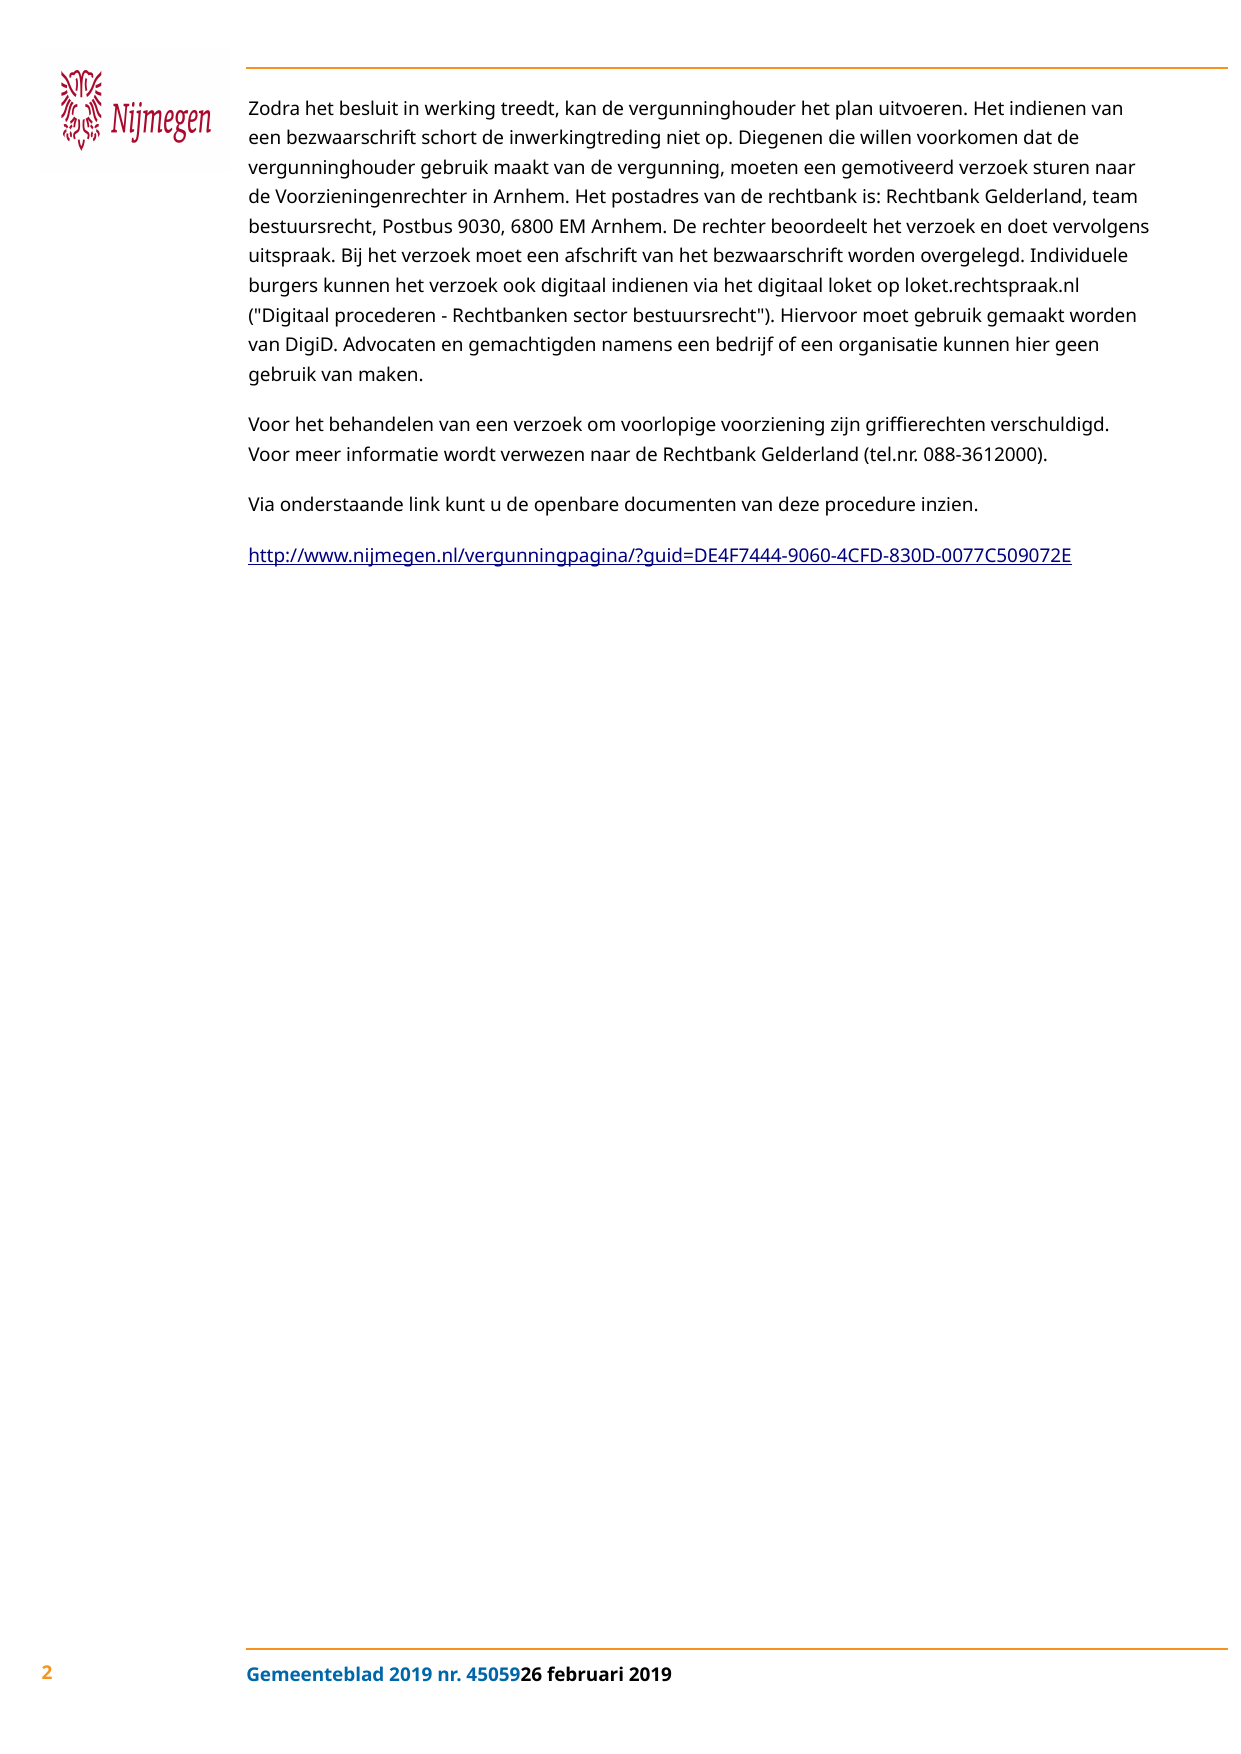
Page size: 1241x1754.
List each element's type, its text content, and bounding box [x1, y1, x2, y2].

picture [41, 47, 231, 172]
text http://www.nijmegen.nl/vergunningpagina/?guid=DE4F7444-9060-4CFD-830D-0077C509072E [248, 542, 1152, 568]
text Via onderstaande link kunt u de openbare documenten van deze procedure inzien. [248, 491, 1152, 517]
text Zodra het besluit in werking treedt, kan de vergunninghouder het plan uitvoeren. Het indienen van een bezwaarschrift schort de inwerkingtreding niet op. Diegenen die willen voorkomen dat de vergunninghouder gebruik maakt van de vergunning, moeten een gemotiveerd verzoek sturen naar de Voorzieningenrechter in Arnhem. Het postadres van de rechtbank is: Rechtbank Gelderland, team bestuursrecht, Postbus 9030, 6800 EM Arnhem. De rechter beoordeelt het verzoek en doet vervolgens uitspraak. Bij het verzoek moet een afschrift van het bezwaarschrift worden overgelegd. Individuele burgers kunnen het verzoek ook digitaal indienen via het digitaal loket op loket.rechtspraak.nl ("Digitaal procederen - Rechtbanken sector bestuursrecht"). Hiervoor moet gebruik gemaakt worden van DigiD. Advocaten en gemachtigden namens een bedrijf of een organisatie kunnen hier geen gebruik van maken. [248, 95, 1152, 387]
text Voor het behandelen van een verzoek om voorlopige voorziening zijn griffierechten verschuldigd. Voor meer informatie wordt verwezen naar de Rechtbank Gelderland (tel.nr. 088-3612000). [248, 411, 1152, 467]
